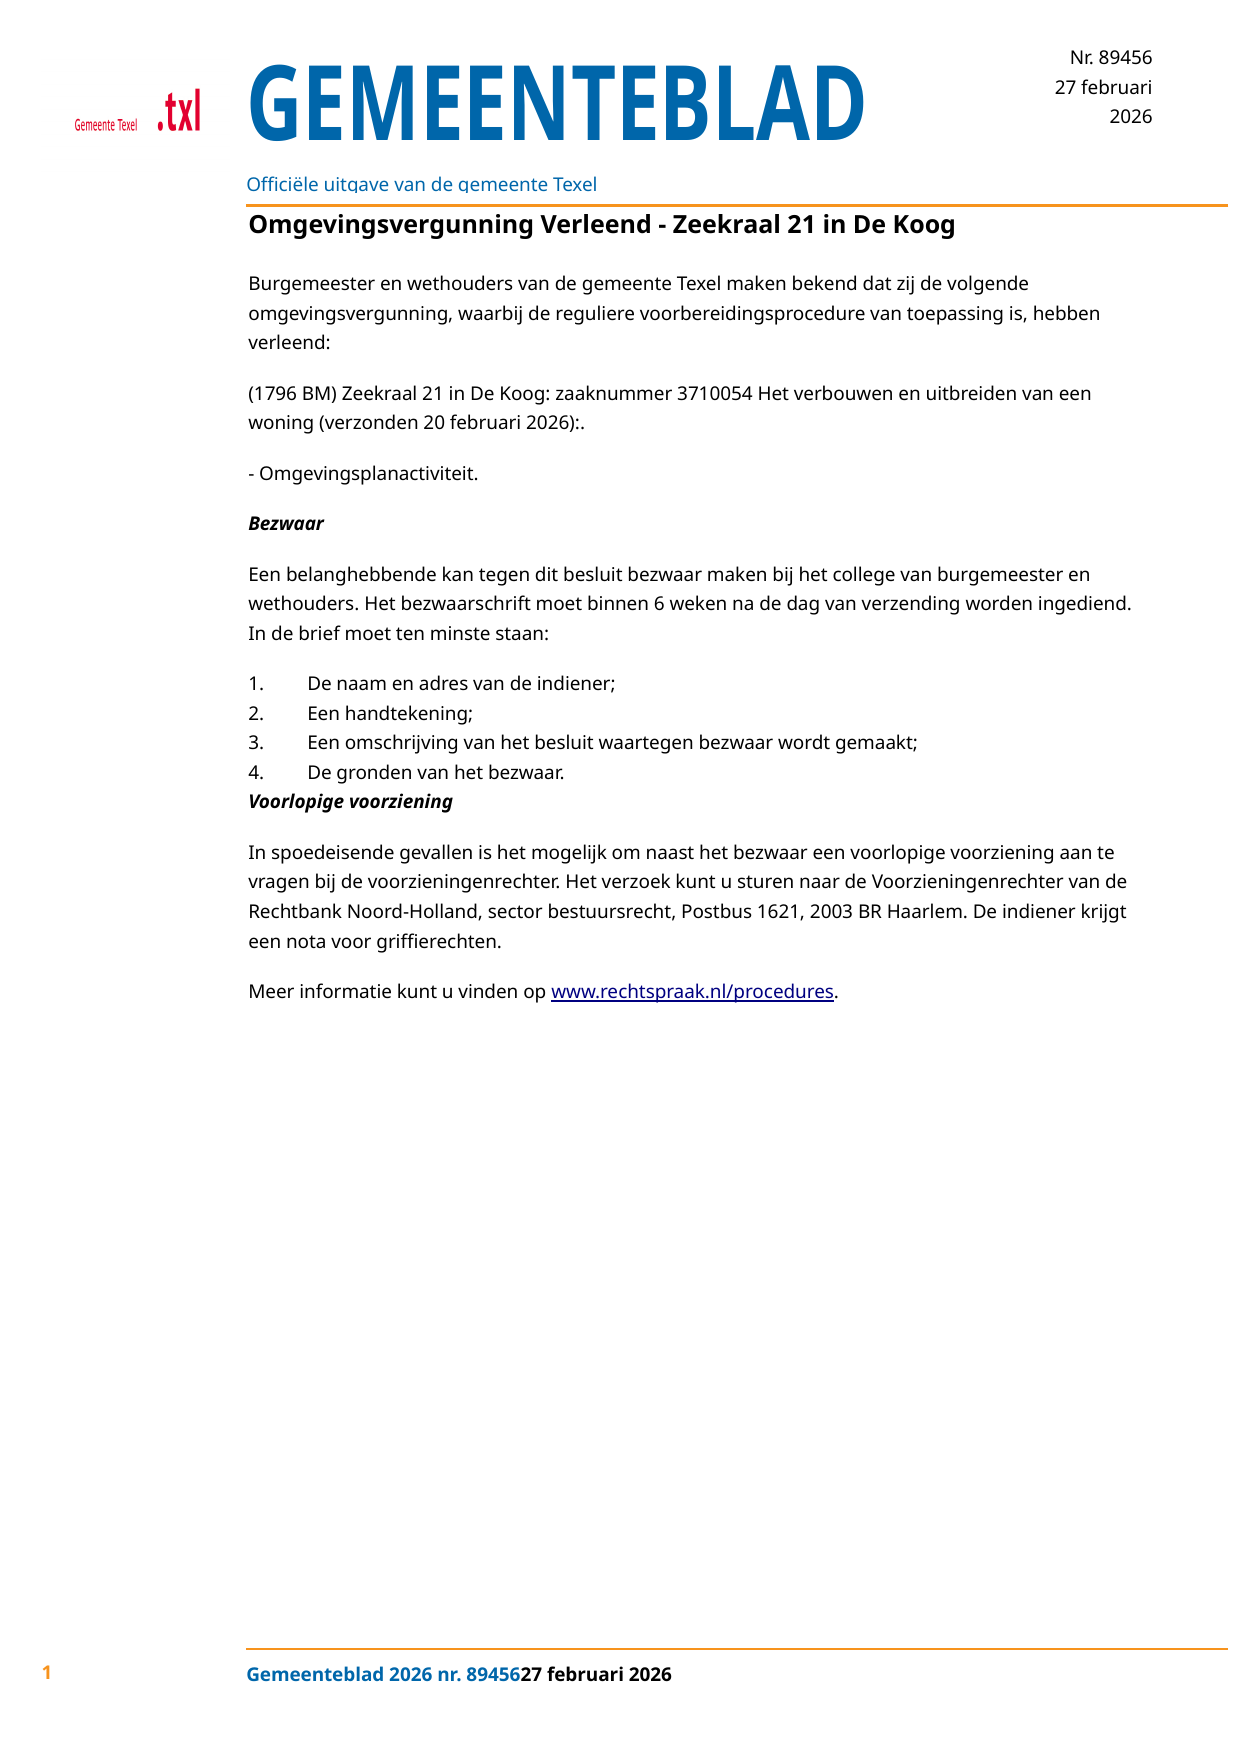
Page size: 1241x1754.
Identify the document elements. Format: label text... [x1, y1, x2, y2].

list De naam en adres van de indiener; [248, 670, 1152, 696]
text Een belanghebbende kan tegen dit besluit bezwaar maken bij het college van burgemeester en wethouders. Het bezwaarschrift moet binnen 6 weken na de dag van verzending worden ingediend. In de brief moet ten minste staan: [248, 561, 1152, 646]
picture [41, 47, 231, 172]
text Meer informatie kunt u vinden op www.rechtspraak.nl/procedures. [248, 978, 1152, 1004]
text Omgevingsvergunning Verleend - Zeekraal 21 in De Koog [248, 207, 1152, 241]
text - Omgevingsplanactiviteit. [248, 460, 1152, 486]
text Voorlopige voorziening [248, 789, 1152, 814]
text Burgemeester en wethouders van de gemeente Texel maken bekend dat zij de volgende omgevingsvergunning, waarbij de reguliere voorbereidingsprocedure van toepassing is, hebben verleend: [248, 270, 1152, 355]
text Bezwaar [248, 510, 1152, 536]
list Een handtekening; [248, 700, 1152, 726]
list Een omschrijving van het besluit waartegen bezwaar wordt gemaakt; [248, 729, 1152, 755]
list De gronden van het bezwaar. [248, 759, 1152, 785]
text (1796 BM) Zeekraal 21 in De Koog: zaaknummer 3710054 Het verbouwen en uitbreiden van een woning (verzonden 20 februari 2026):. [248, 380, 1152, 435]
text In spoedeisende gevallen is het mogelijk om naast het bezwaar een voorlopige voorziening aan te vragen bij de voorzieningenrechter. Het verzoek kunt u sturen naar de Voorzieningenrechter van de Rechtbank Noord-Holland, sector bestuursrecht, Postbus 1621, 2003 BR Haarlem. De indiener krijgt een nota voor griffierechten. [248, 839, 1152, 953]
